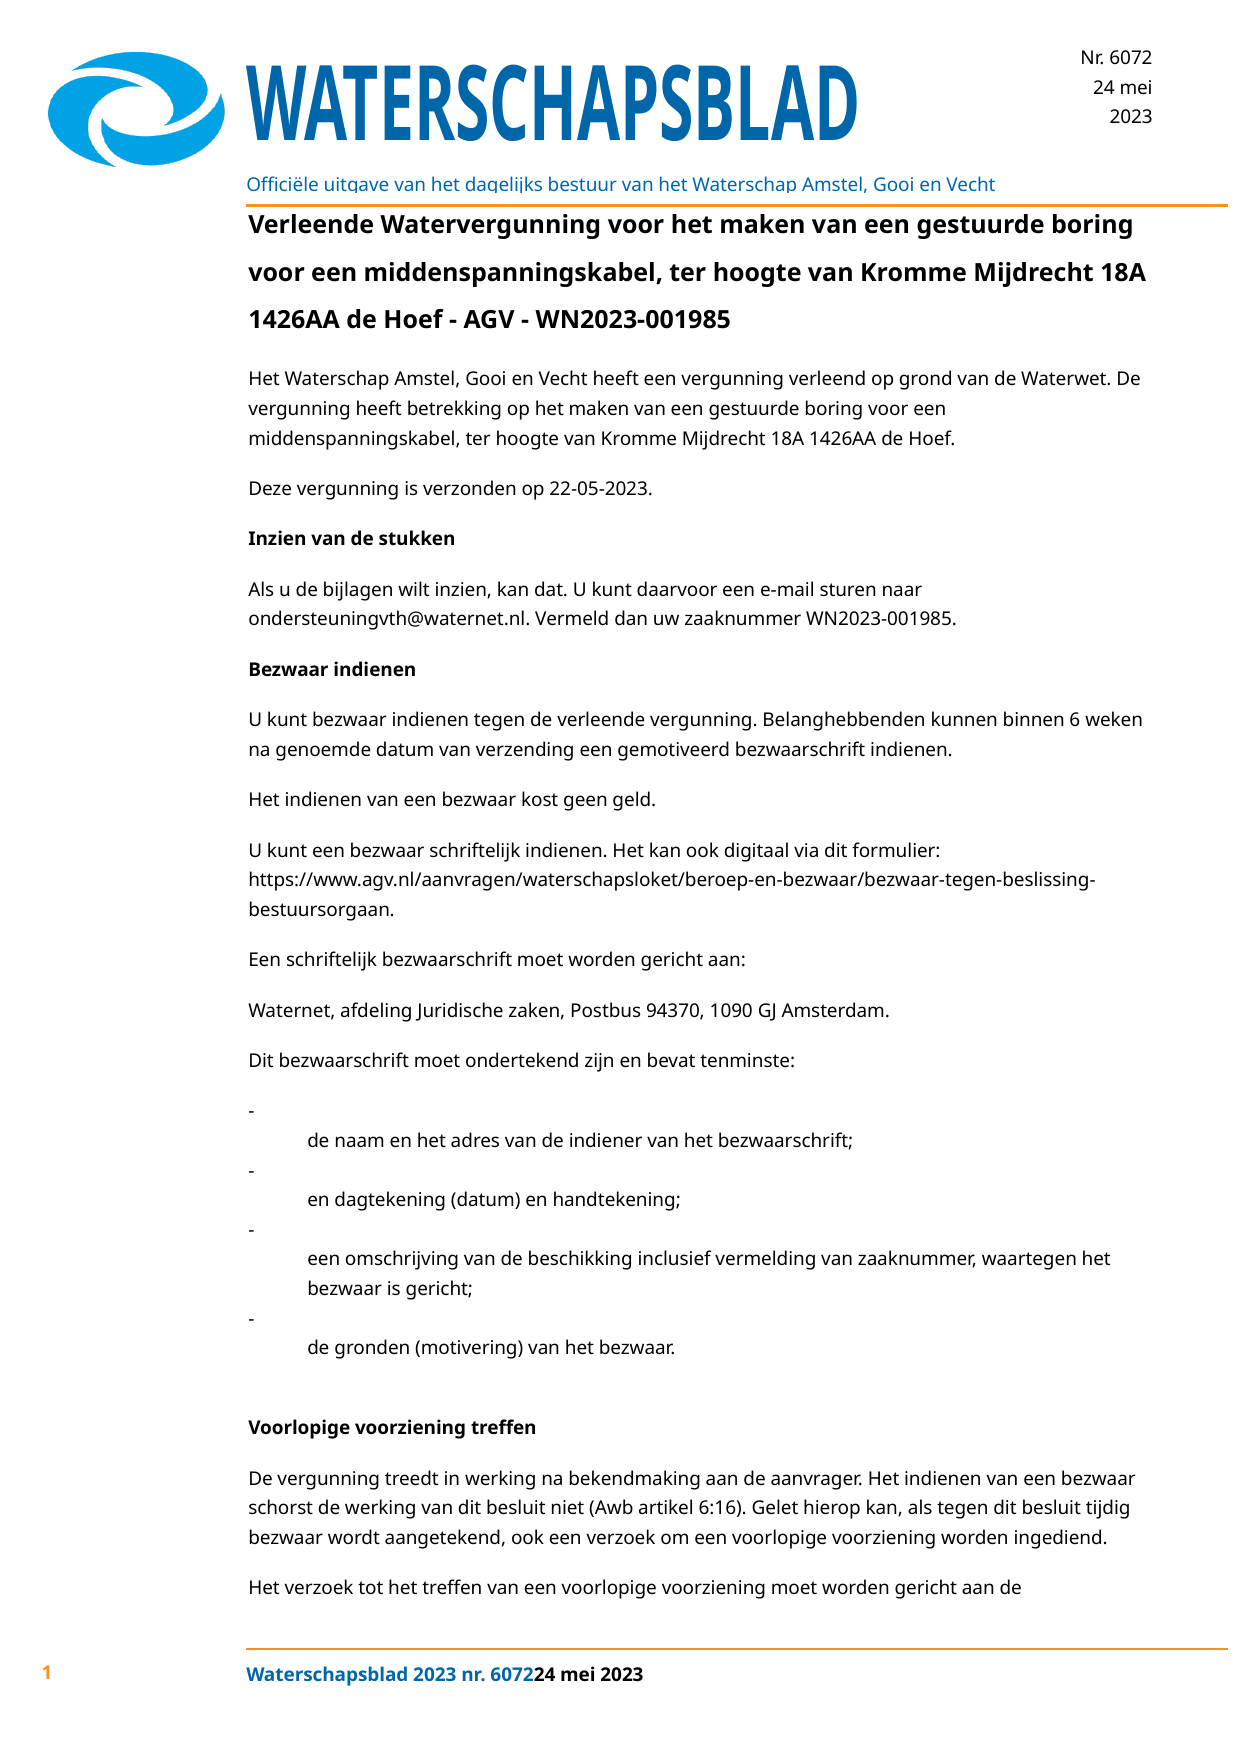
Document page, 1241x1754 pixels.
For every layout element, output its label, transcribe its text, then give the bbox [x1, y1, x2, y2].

text U kunt een bezwaar schriftelijk indienen. Het kan ook digitaal via dit formulier: https://www.agv.nl/aanvragen/waterschapsloket/beroep-en-bezwaar/bezwaar-tegen-beslissing-bestuursorgaan. [248, 837, 1152, 922]
list een omschrijving van de beschikking inclusief vermelding van zaaknummer, waartegen het bezwaar is gericht; [248, 1246, 1152, 1301]
text U kunt bezwaar indienen tegen de verleende vergunning. Belanghebbenden kunnen binnen 6 weken na genoemde datum van verzending een gemotiveerd bezwaarschrift indienen. [248, 706, 1152, 762]
text De vergunning treedt in werking na bekendmaking aan de aanvrager. Het indienen van een bezwaar schorst de werking van dit besluit niet (Awb artikel 6:16). Gelet hierop kan, als tegen dit besluit tijdig bezwaar wordt aangetekend, ook een verzoek om een voorlopige voorziening worden ingediend. [248, 1465, 1152, 1549]
picture [41, 47, 231, 172]
list de gronden (motivering) van het bezwaar. [248, 1334, 1152, 1360]
text Voorlopige voorziening treffen [248, 1414, 1152, 1440]
text Inzien van de stukken [248, 526, 1152, 551]
text Het Waterschap Amstel, Gooi en Vecht heeft een vergunning verleend op grond van de Waterwet. De vergunning heeft betrekking op het maken van een gestuurde boring voor een middenspanningskabel, ter hoogte van Kromme Mijdrecht 18A 1426AA de Hoef. [248, 366, 1152, 450]
text Verleende Watervergunning voor het maken van een gestuurde boring voor een middenspanningskabel, ter hoogte van Kromme Mijdrecht 18A 1426AA de Hoef - AGV - WN2023-001985 [248, 207, 1152, 336]
text Deze vergunning is verzonden op 22-05-2023. [248, 475, 1152, 501]
text Het verzoek tot het treffen van een voorlopige voorziening moet worden gericht aan de [248, 1574, 1152, 1600]
text Een schriftelijk bezwaarschrift moet worden gericht aan: [248, 946, 1152, 972]
list en dagtekening (datum) en handtekening; [248, 1186, 1152, 1212]
text Waternet, afdeling Juridische zaken, Postbus 94370, 1090 GJ Amsterdam. [248, 997, 1152, 1022]
list de naam en het adres van de indiener van het bezwaarschrift; [248, 1127, 1152, 1153]
text Als u de bijlagen wilt inzien, kan dat. U kunt daarvoor een e-mail sturen naar ondersteuningvth@waternet.nl. Vermeld dan uw zaaknummer WN2023-001985. [248, 576, 1152, 631]
text Bezwaar indienen [248, 656, 1152, 682]
text Dit bezwaarschrift moet ondertekend zijn en bevat tenminste: [248, 1047, 1152, 1073]
text Het indienen van een bezwaar kost geen geld. [248, 786, 1152, 812]
